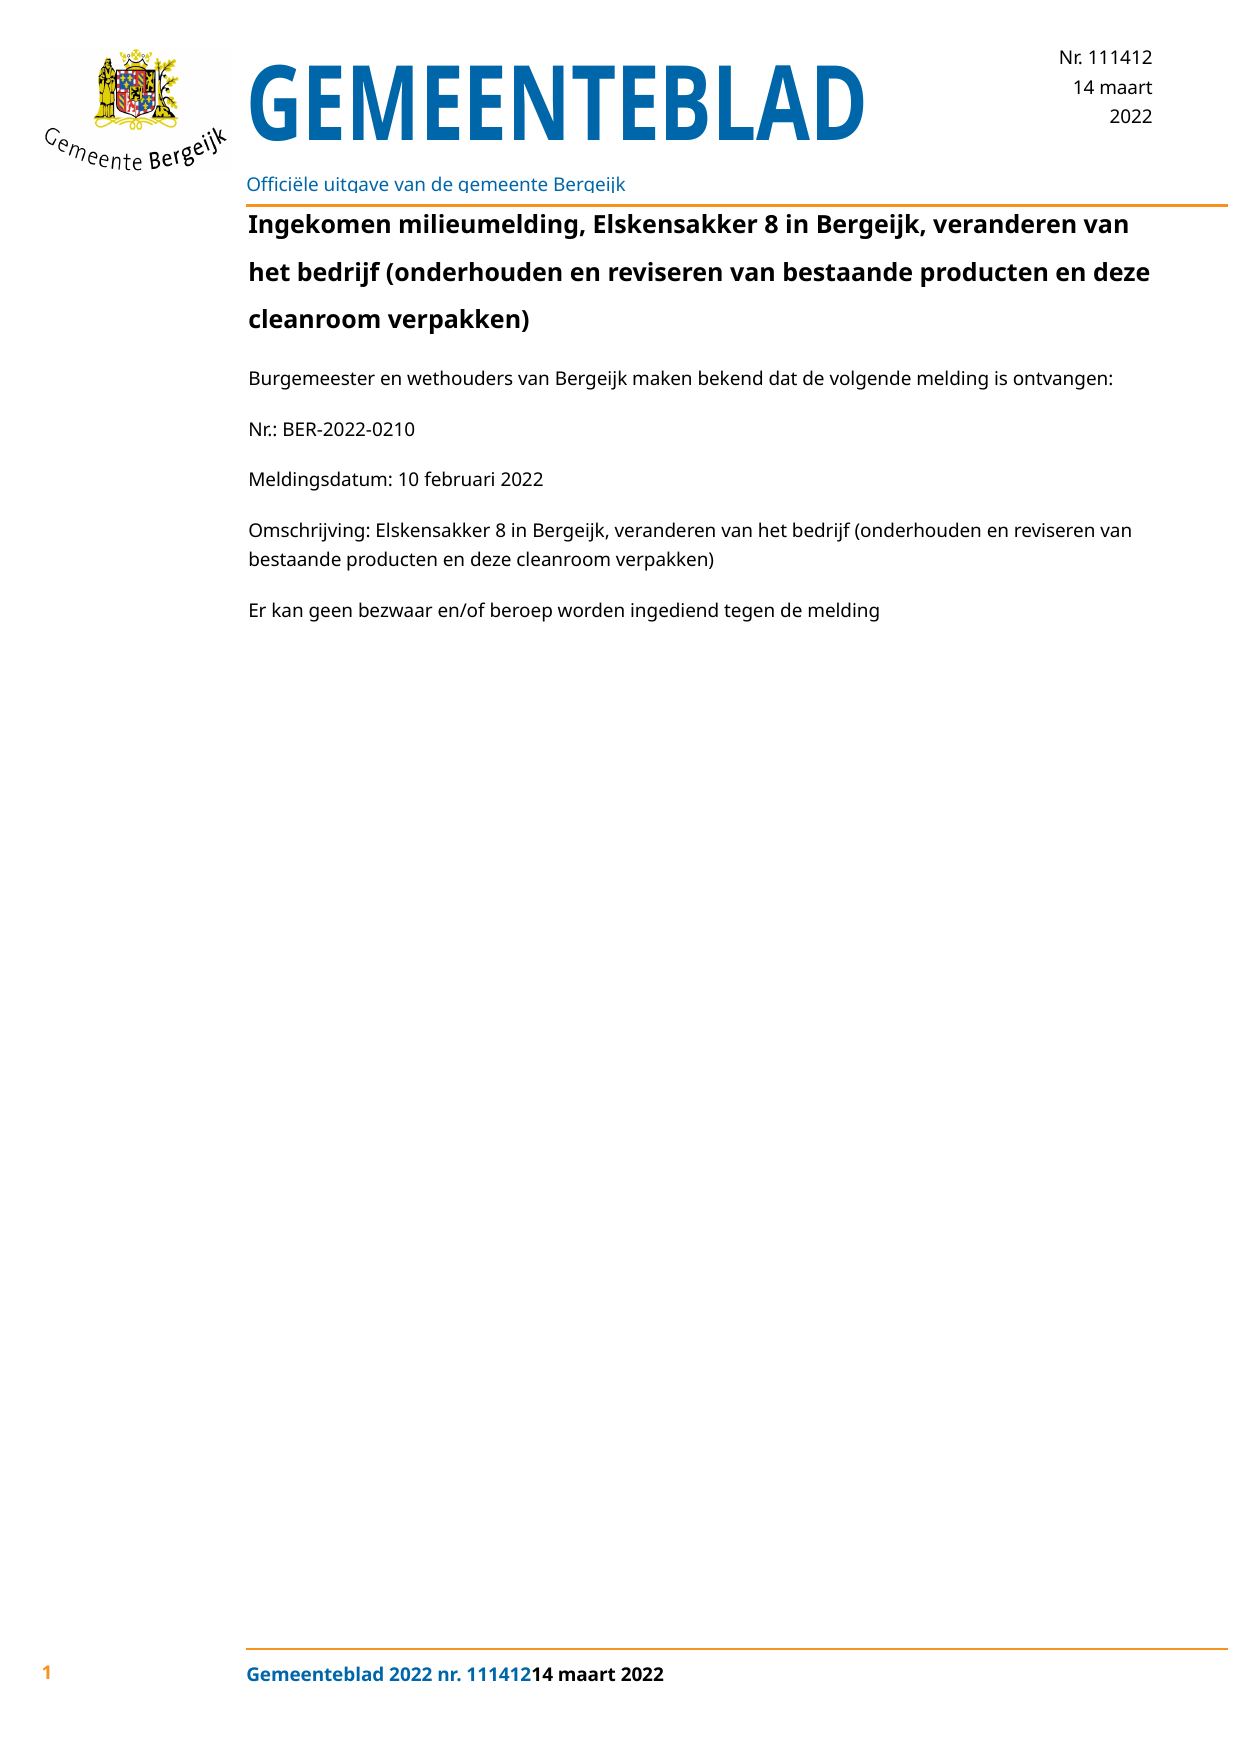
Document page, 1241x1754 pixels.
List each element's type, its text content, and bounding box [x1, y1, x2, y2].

text Er kan geen bezwaar en/of beroep worden ingediend tegen de melding [248, 597, 1152, 622]
picture [41, 47, 231, 172]
text Burgemeester en wethouders van Bergeijk maken bekend dat de volgende melding is ontvangen: [248, 366, 1152, 391]
text Meldingsdatum: 10 februari 2022 [248, 466, 1152, 492]
text Ingekomen milieumelding, Elskensakker 8 in Bergeijk, veranderen van het bedrijf (onderhouden en reviseren van bestaande producten en deze cleanroom verpakken) [248, 207, 1152, 336]
text Nr.: BER-2022-0210 [248, 416, 1152, 442]
text Omschrijving: Elskensakker 8 in Bergeijk, veranderen van het bedrijf (onderhouden en reviseren van bestaande producten en deze cleanroom verpakken) [248, 517, 1152, 572]
